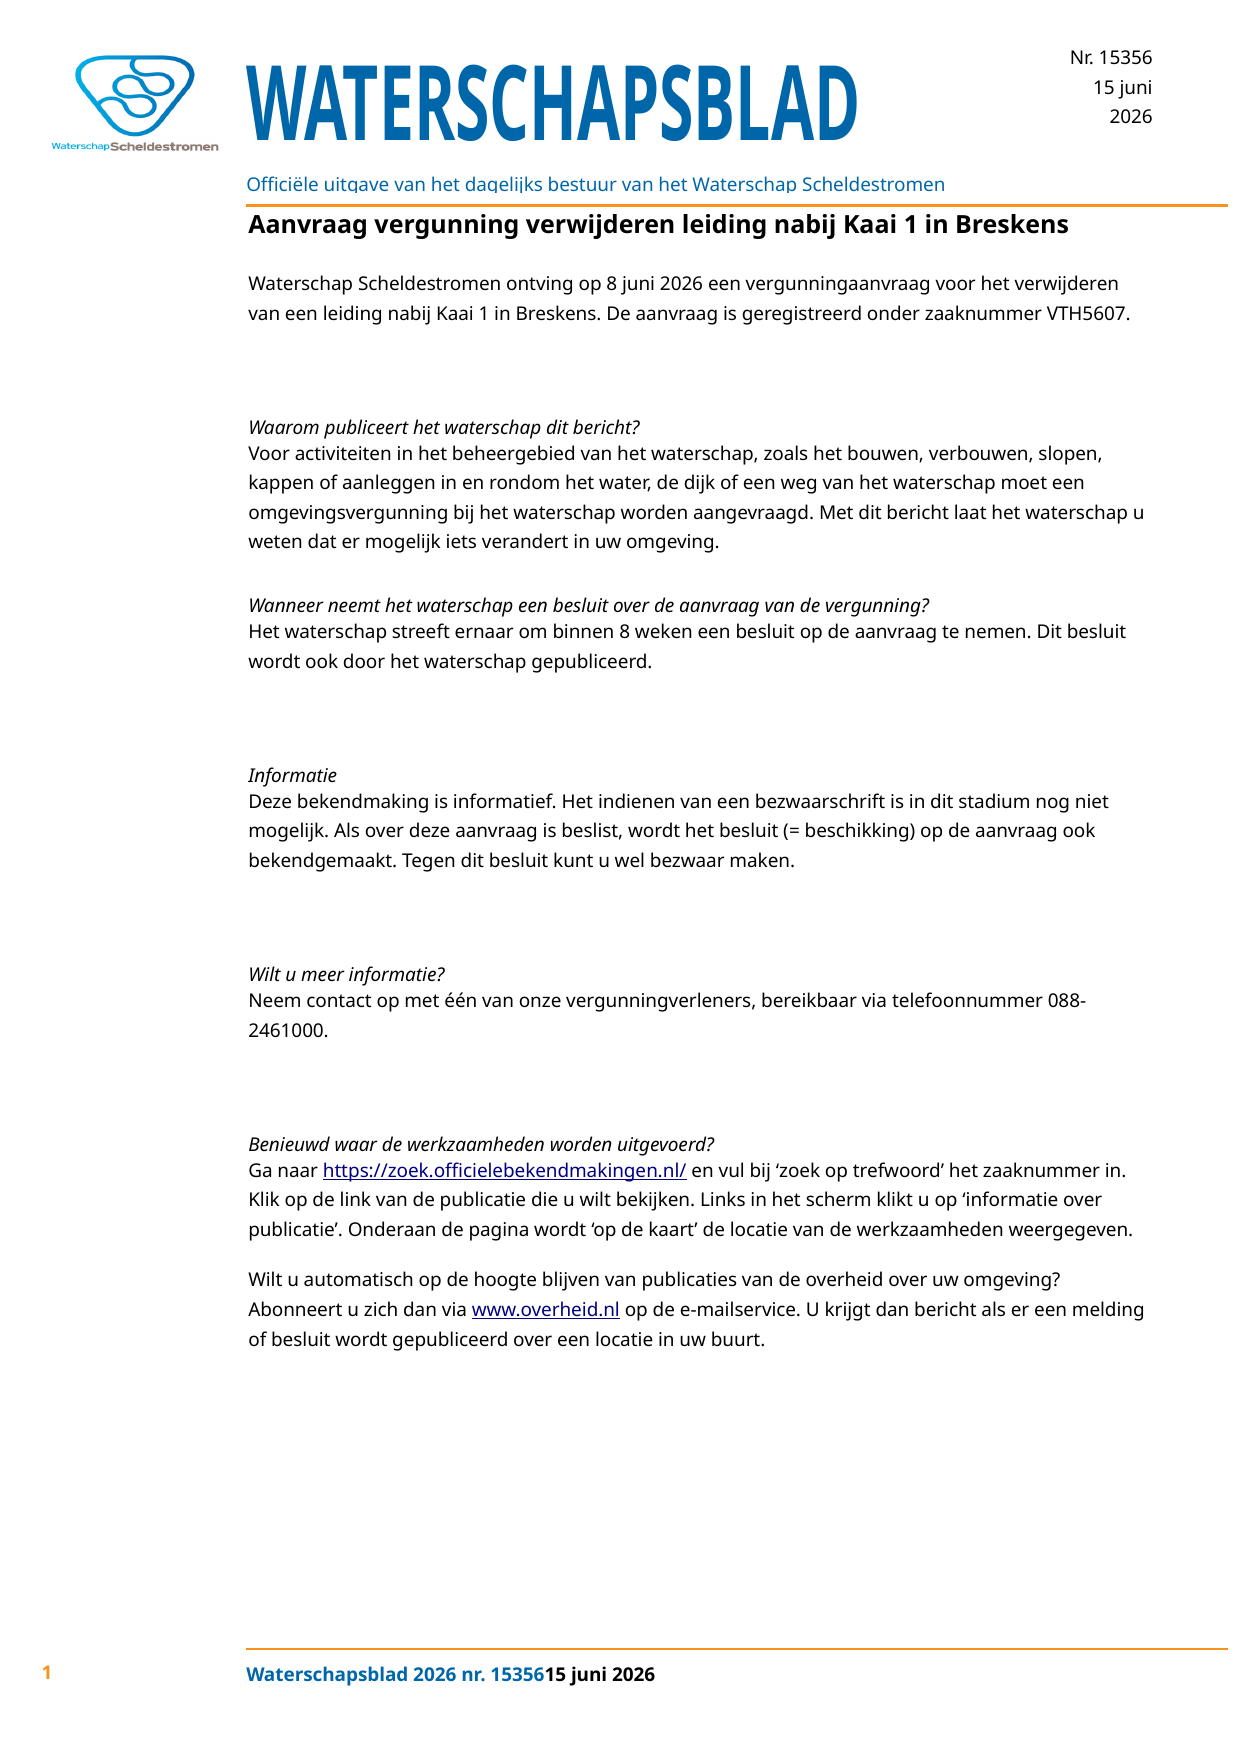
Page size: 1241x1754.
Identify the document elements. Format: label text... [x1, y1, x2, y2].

text Voor activiteiten in het beheergebied van het waterschap, zoals het bouwen, verbouwen, slopen, kappen of aanleggen in en rondom het water, de dijk of een weg van het waterschap moet een omgevingsvergunning bij het waterschap worden aangevraagd. Met dit bericht laat het waterschap u weten dat er mogelijk iets verandert in uw omgeving. [248, 440, 1152, 554]
text Het waterschap streeft ernaar om binnen 8 weken een besluit op de aanvraag te nemen. Dit besluit wordt ook door het waterschap gepubliceerd. [248, 618, 1152, 674]
picture [41, 47, 231, 172]
text Aanvraag vergunning verwijderen leiding nabij Kaai 1 in Breskens [248, 207, 1152, 241]
text Deze bekendmaking is informatief. Het indienen van een bezwaarschrift is in dit stadium nog niet mogelijk. Als over deze aanvraag is beslist, wordt het besluit (= beschikking) op de aanvraag ook bekendgemaakt. Tegen dit besluit kunt u wel bezwaar maken. [248, 788, 1152, 873]
text Informatie [248, 762, 1152, 788]
text Neem contact op met één van onze vergunningverleners, bereikbaar via telefoonnummer 088-2461000. [248, 987, 1152, 1043]
text Benieuwd waar de werkzaamheden worden uitgevoerd? [248, 1131, 1152, 1157]
text Wanneer neemt het waterschap een besluit over de aanvraag van de vergunning? [248, 593, 1152, 618]
text Waarom publiceert het waterschap dit bericht? [248, 414, 1152, 440]
text Waterschap Scheldestromen ontving op 8 juni 2026 een vergunningaanvraag voor het verwijderen van een leiding nabij Kaai 1 in Breskens. De aanvraag is geregistreerd onder zaaknummer VTH5607. [248, 270, 1152, 326]
text Wilt u automatisch op de hoogte blijven van publicaties van de overheid over uw omgeving? Abonneert u zich dan via www.overheid.nl op de e-mailservice. U krijgt dan bericht als er een melding of besluit wordt gepubliceerd over een locatie in uw buurt. [248, 1267, 1152, 1352]
text Ga naar https://zoek.officielebekendmakingen.nl/ en vul bij ‘zoek op trefwoord’ het zaaknummer in. Klik op de link van de publicatie die u wilt bekijken. Links in het scherm klikt u op ‘informatie over publicatie’. Onderaan de pagina wordt ‘op de kaart’ de locatie van de werkzaamheden weergegeven. [248, 1157, 1152, 1242]
text Wilt u meer informatie? [248, 962, 1152, 987]
